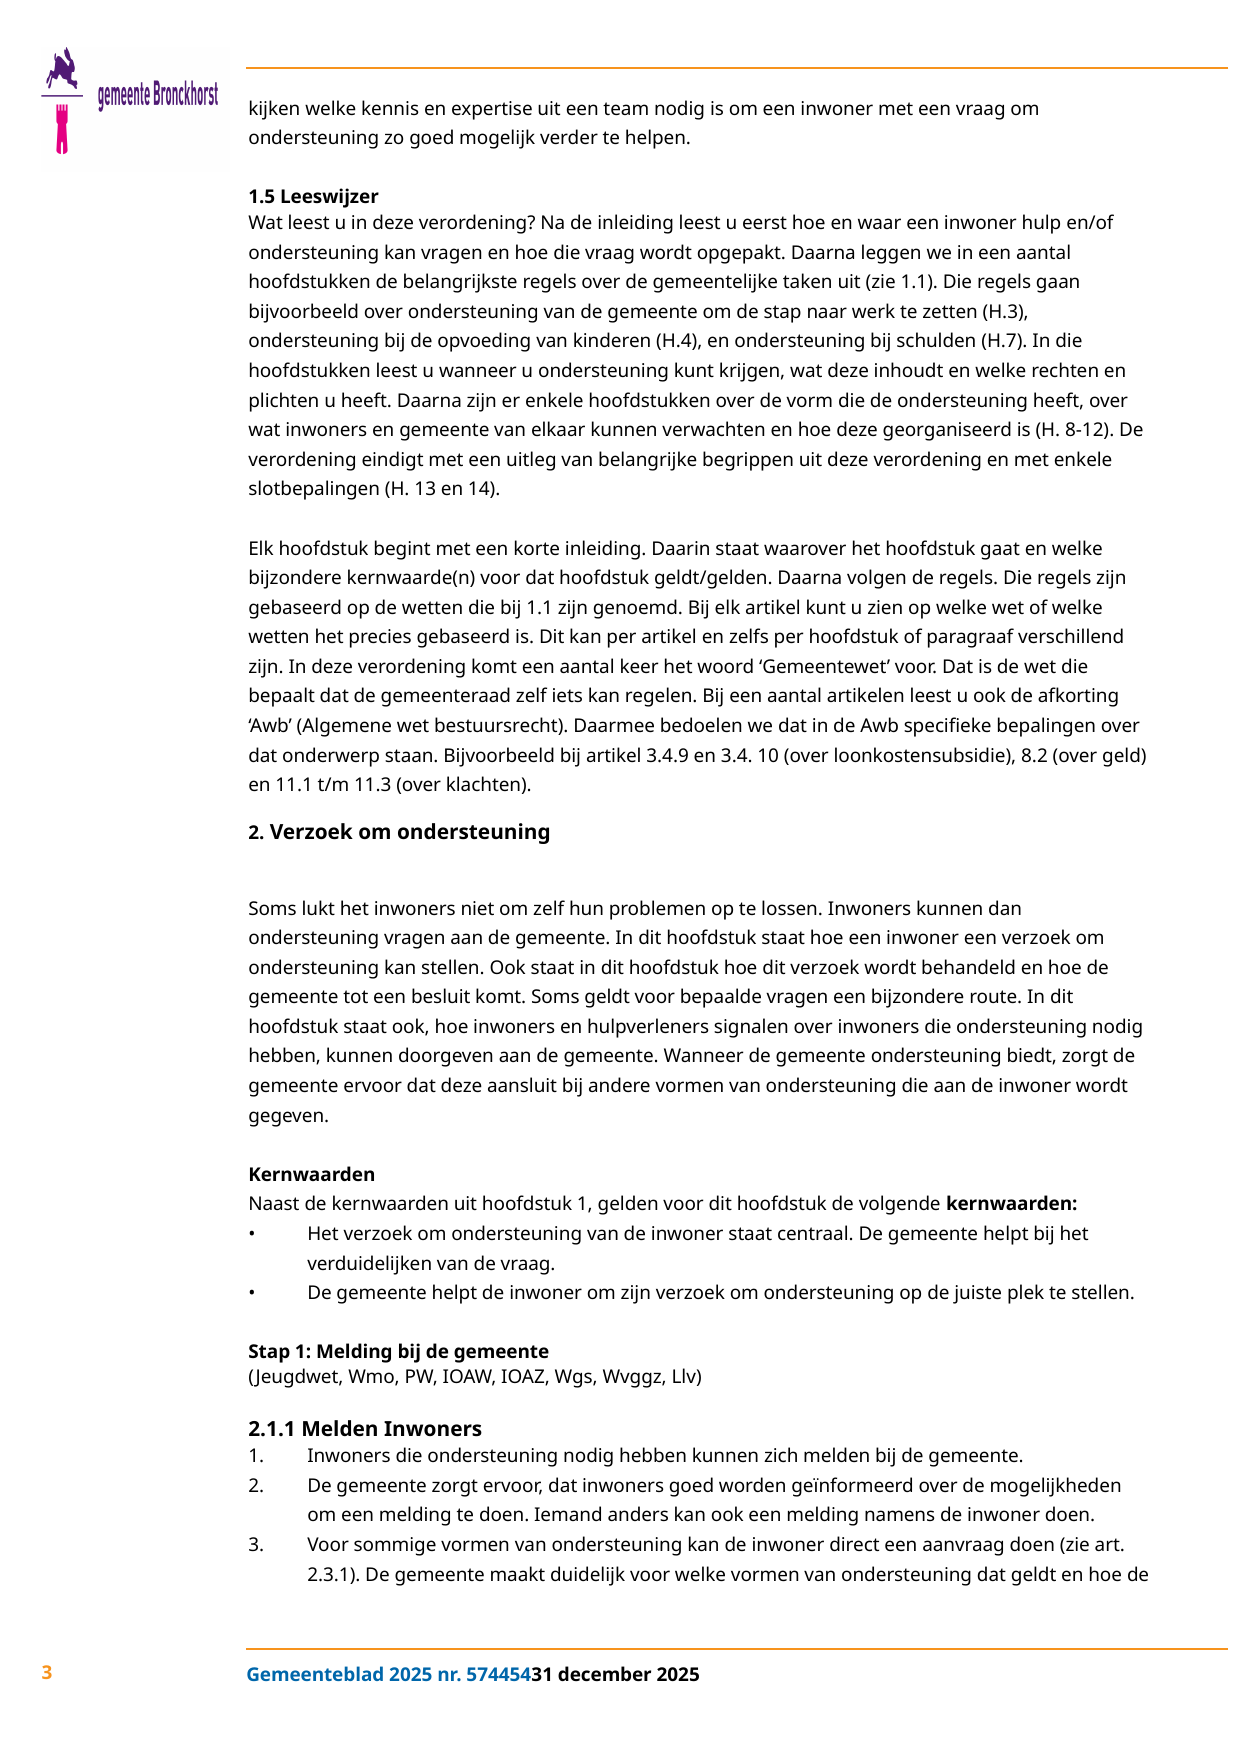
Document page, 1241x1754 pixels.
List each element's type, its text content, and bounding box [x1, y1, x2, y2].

text (Jeugdwet, Wmo, PW, IOAW, IOAZ, Wgs, Wvggz, Llv) [248, 1364, 1152, 1389]
table_header Kernwaarden Naast de kernwaarden uit hoofdstuk 1, gelden voor dit hoofdstuk de volgende kernwaarden: Het verzoek om ondersteuning van de inwoner staat centraal. De gemeente helpt bij het verduidelijken van de vraag. De gemeente helpt de inwoner om zijn verzoek om ondersteuning op de juiste plek te stellen. [248, 1161, 1152, 1305]
text Soms lukt het inwoners niet om zelf hun problemen op te lossen. Inwoners kunnen dan ondersteuning vragen aan de gemeente. In dit hoofdstuk staat hoe een inwoner een verzoek om ondersteuning kan stellen. Ook staat in dit hoofdstuk hoe dit verzoek wordt behandeld en hoe de gemeente tot een besluit komt. Soms geldt voor bepaalde vragen een bijzondere route. In dit hoofdstuk staat ook, hoe inwoners en hulpverleners signalen over inwoners die ondersteuning nodig hebben, kunnen doorgeven aan de gemeente. Wanneer de gemeente ondersteuning biedt, zorgt de gemeente ervoor dat deze aansluit bij andere vormen van ondersteuning die aan de inwoner wordt gegeven. [248, 895, 1152, 1127]
picture [41, 47, 231, 172]
text Stap 1: Melding bij de gemeente [248, 1338, 1152, 1364]
text kijken welke kennis en expertise uit een team nodig is om een inwoner met een vraag om ondersteuning zo goed mogelijk verder te helpen. [248, 95, 1152, 150]
text Elk hoofdstuk begint met een korte inleiding. Daarin staat waarover het hoofdstuk gaat en welke bijzondere kernwaarde(n) voor dat hoofdstuk geldt/gelden. Daarna volgen de regels. Die regels zijn gebaseerd op de wetten die bij 1.1 zijn genoemd. Bij elk artikel kunt u zien op welke wet of welke wetten het precies gebaseerd is. Dit kan per artikel en zelfs per hoofdstuk of paragraaf verschillend zijn. In deze verordening komt een aantal keer het woord ‘Gemeentewet’ voor. Dat is de wet die bepaalt dat de gemeenteraad zelf iets kan regelen. Bij een aantal artikelen leest u ook de afkorting ‘Awb’ (Algemene wet bestuursrecht). Daarmee bedoelen we dat in de Awb specifieke bepalingen over dat onderwerp staan. Bijvoorbeeld bij artikel 3.4.9 en 3.4. 10 (over loonkostensubsidie), 8.2 (over geld) en 11.1 t/m 11.3 (over klachten). [248, 535, 1152, 797]
list De gemeente zorgt ervoor, dat inwoners goed worden geïnformeerd over de mogelijkheden om een melding te doen. Iemand anders kan ook een melding namens de inwoner doen. [248, 1472, 1152, 1527]
text Wat leest u in deze verordening? Na de inleiding leest u eerst hoe en waar een inwoner hulp en/of ondersteuning kan vragen en hoe die vraag wordt opgepakt. Daarna leggen we in een aantal hoofdstukken de belangrijkste regels over de gemeentelijke taken uit (zie 1.1). Die regels gaan bijvoorbeeld over ondersteuning van de gemeente om de stap naar werk te zetten (H.3), ondersteuning bij de opvoeding van kinderen (H.4), en ondersteuning bij schulden (H.7). In die hoofdstukken leest u wanneer u ondersteuning kunt krijgen, wat deze inhoudt en welke rechten en plichten u heeft. Daarna zijn er enkele hoofdstukken over de vorm die de ondersteuning heeft, over wat inwoners en gemeente van elkaar kunnen verwachten en hoe deze georganiseerd is (H. 8-12). De verordening eindigt met een uitleg van belangrijke begrippen uit deze verordening en met enkele slotbepalingen (H. 13 en 14). [248, 209, 1152, 501]
list Voor sommige vormen van ondersteuning kan de inwoner direct een aanvraag doen (zie art. 2.3.1). De gemeente maakt duidelijk voor welke vormen van ondersteuning dat geldt en hoe de [248, 1531, 1152, 1587]
list Inwoners die ondersteuning nodig hebben kunnen zich melden bij de gemeente. [248, 1442, 1152, 1468]
text 1.5 Leeswijzer [248, 183, 1152, 209]
text 2. Verzoek om ondersteuning [248, 817, 1152, 845]
text 2.1.1 Melden Inwoners [248, 1414, 1152, 1442]
